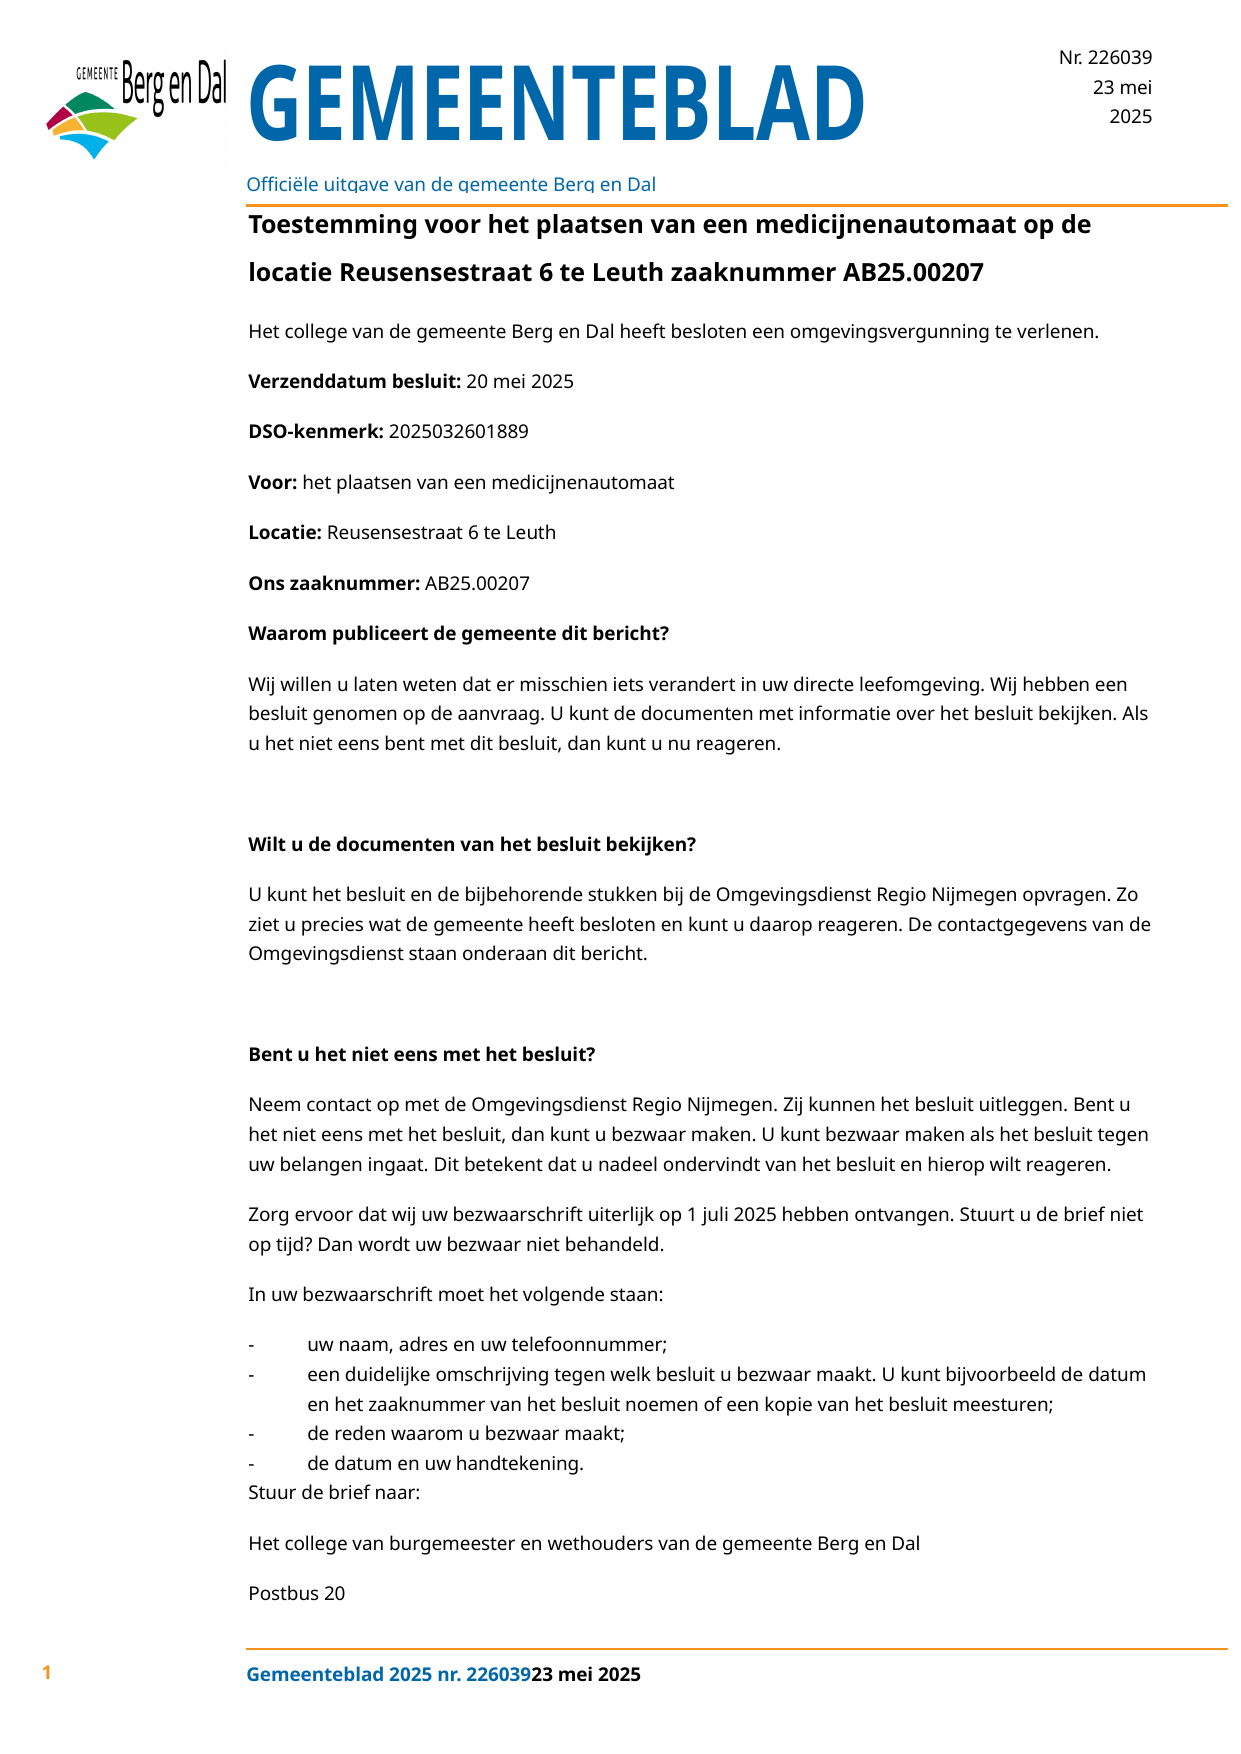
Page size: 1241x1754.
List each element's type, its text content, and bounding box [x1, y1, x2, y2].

text Stuur de brief naar: [248, 1479, 1152, 1505]
text Zorg ervoor dat wij uw bezwaarschrift uiterlijk op 1 juli 2025 hebben ontvangen. Stuurt u de brief niet op tijd? Dan wordt uw bezwaar niet behandeld. [248, 1201, 1152, 1257]
text Voor: het plaatsen van een medicijnenautomaat [248, 469, 1152, 495]
text Bent u het niet eens met het besluit? [248, 1041, 1152, 1067]
list de reden waarom u bezwaar maakt; [248, 1420, 1152, 1446]
text U kunt het besluit en de bijbehorende stukken bij de Omgevingsdienst Regio Nijmegen opvragen. Zo ziet u precies wat de gemeente heeft besloten en kunt u daarop reageren. De contactgegevens van de Omgevingsdienst staan onderaan dit bericht. [248, 881, 1152, 966]
text Het college van de gemeente Berg en Dal heeft besloten een omgevingsvergunning te verlenen. [248, 318, 1152, 344]
text Toestemming voor het plaatsen van een medicijnenautomaat op de locatie Reusensestraat 6 te Leuth zaaknummer AB25.00207 [248, 207, 1152, 288]
picture [41, 47, 231, 172]
text In uw bezwaarschrift moet het volgende staan: [248, 1281, 1152, 1307]
text Neem contact op met de Omgevingsdienst Regio Nijmegen. Zij kunnen het besluit uitleggen. Bent u het niet eens met het besluit, dan kunt u bezwaar maken. U kunt bezwaar maken als het besluit tegen uw belangen ingaat. Dit betekent dat u nadeel ondervindt van het besluit en hierop wilt reageren. [248, 1092, 1152, 1177]
text Wilt u de documenten van het besluit bekijken? [248, 831, 1152, 857]
text Wij willen u laten weten dat er misschien iets verandert in uw directe leefomgeving. Wij hebben een besluit genomen op de aanvraag. U kunt de documenten met informatie over het besluit bekijken. Als u het niet eens bent met dit besluit, dan kunt u nu reageren. [248, 671, 1152, 756]
list uw naam, adres en uw telefoonnummer; [248, 1332, 1152, 1357]
text Postbus 20 [248, 1580, 1152, 1606]
list een duidelijke omschrijving tegen welk besluit u bezwaar maakt. U kunt bijvoorbeeld de datum en het zaaknummer van het besluit noemen of een kopie van het besluit meesturen; [248, 1361, 1152, 1417]
text Verzenddatum besluit: 20 mei 2025 [248, 368, 1152, 394]
list de datum en uw handtekening. [248, 1450, 1152, 1476]
text Ons zaaknummer: AB25.00207 [248, 570, 1152, 596]
text DSO-kenmerk: 2025032601889 [248, 419, 1152, 444]
text Het college van burgemeester en wethouders van de gemeente Berg en Dal [248, 1530, 1152, 1556]
text Locatie: Reusensestraat 6 te Leuth [248, 519, 1152, 545]
text Waarom publiceert de gemeente dit bericht? [248, 620, 1152, 646]
